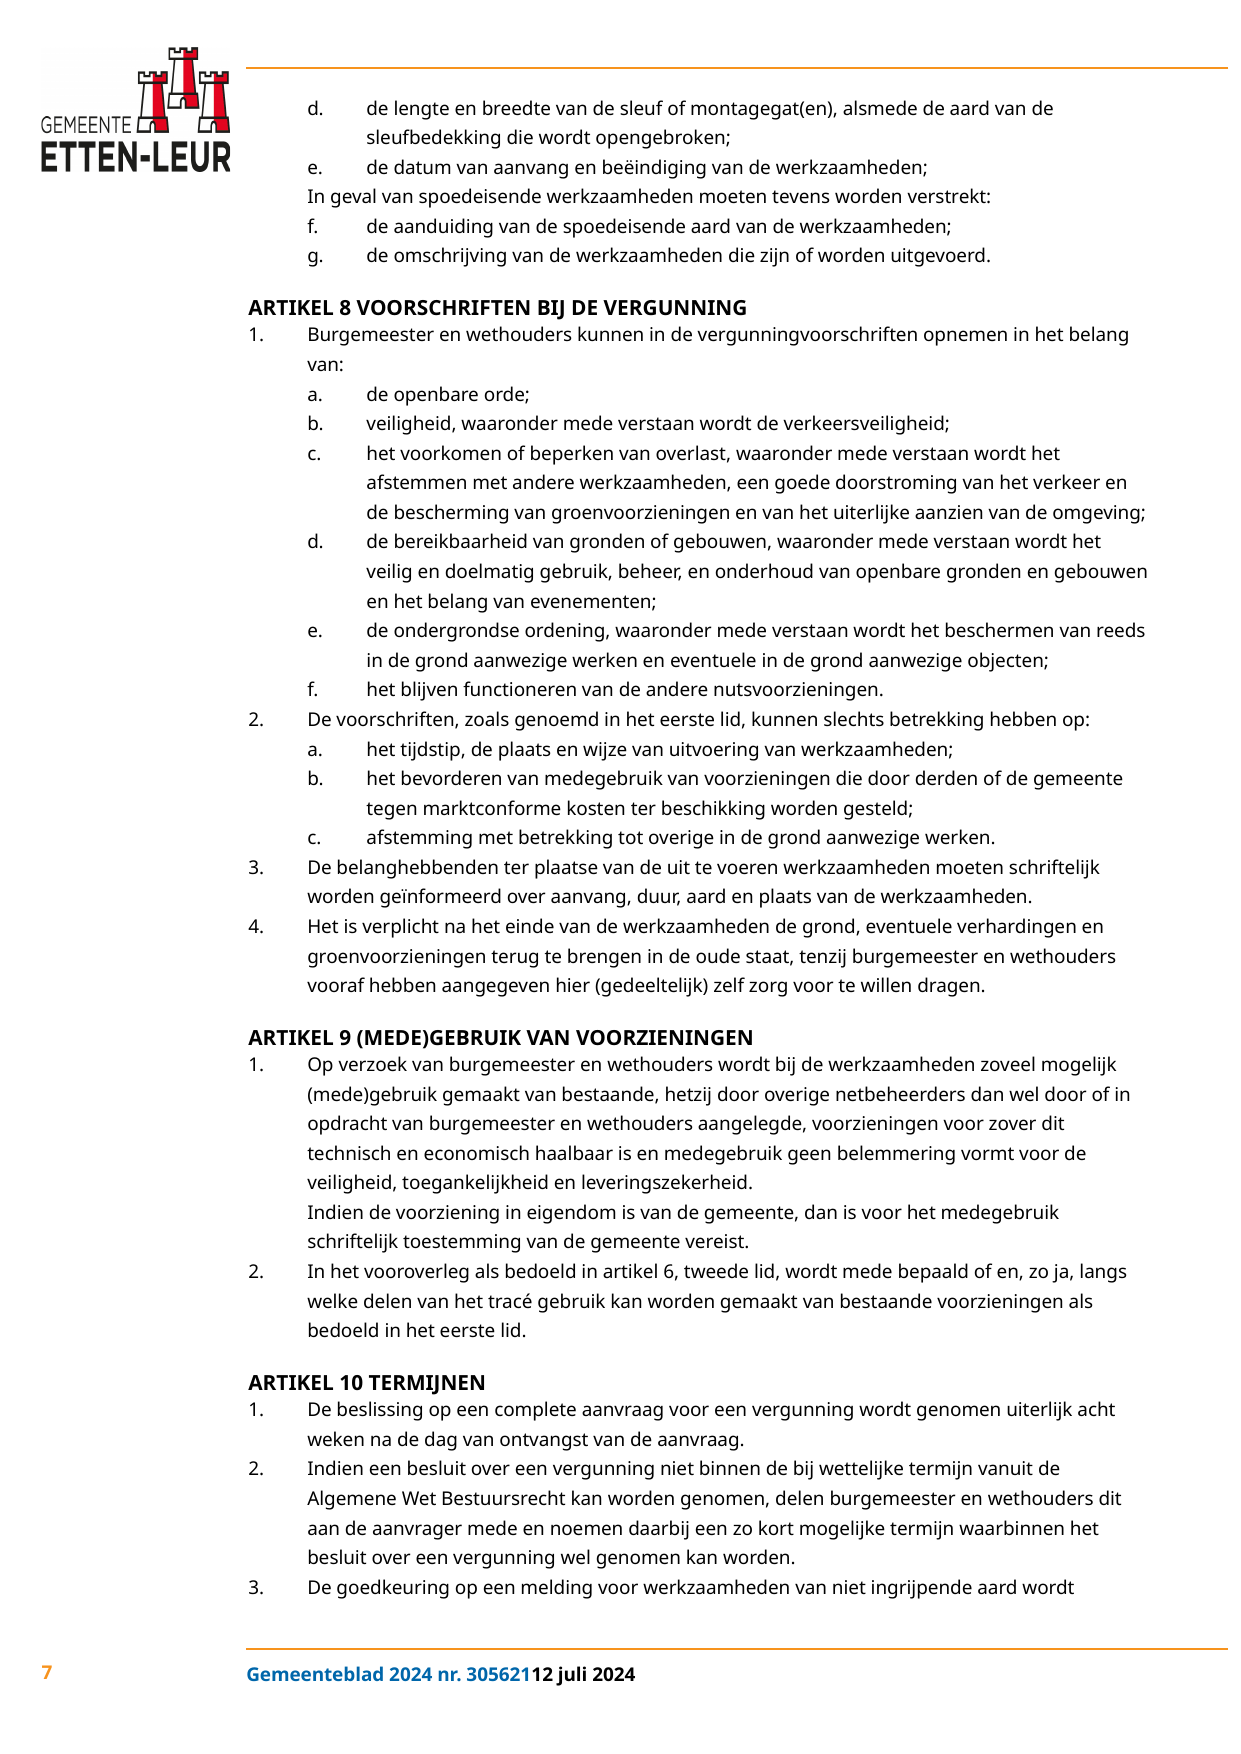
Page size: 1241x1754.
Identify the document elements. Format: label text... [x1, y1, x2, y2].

list de bereikbaarheid van gronden of gebouwen, waaronder mede verstaan wordt het veilig en doelmatig gebruik, beheer, en onderhoud van openbare gronden en gebouwen en het belang van evenementen; [307, 529, 1152, 613]
list de ondergrondse ordening, waaronder mede verstaan wordt het beschermen van reeds in de grond aanwezige werken en eventuele in de grond aanwezige objecten; [307, 617, 1152, 673]
list De voorschriften, zoals genoemd in het eerste lid, kunnen slechts betrekking hebben op: [248, 706, 1152, 732]
list veiligheid, waaronder mede verstaan wordt de verkeersveiligheid; [307, 410, 1152, 436]
list Burgemeester en wethouders kunnen in de vergunningvoorschriften opnemen in het belang van: [248, 322, 1152, 377]
list De beslissing op een complete aanvraag voor een vergunning wordt genomen uiterlijk acht weken na de dag van ontvangst van de aanvraag. [248, 1396, 1152, 1452]
text ARTIKEL 9 (MEDE)GEBRUIK VAN VOORZIENINGEN [248, 1023, 1152, 1051]
list afstemming met betrekking tot overige in de grond aanwezige werken. [307, 824, 1152, 850]
list de openbare orde; [307, 381, 1152, 406]
list In geval van spoedeisende werkzaamheden moeten tevens worden verstrekt: [248, 183, 1152, 209]
list Indien de voorziening in eigendom is van de gemeente, dan is voor het medegebruik schriftelijk toestemming van de gemeente vereist. [248, 1199, 1152, 1254]
picture [41, 47, 231, 172]
text ARTIKEL 8 VOORSCHRIFTEN BIJ DE VERGUNNING [248, 293, 1152, 322]
list de aanduiding van de spoedeisende aard van de werkzaamheden; [307, 213, 1152, 239]
list De belanghebbenden ter plaatse van de uit te voeren werkzaamheden moeten schriftelijk worden geïnformeerd over aanvang, duur, aard en plaats van de werkzaamheden. [248, 854, 1152, 909]
list Het is verplicht na het einde van de werkzaamheden de grond, eventuele verhardingen en groenvoorzieningen terug te brengen in de oude staat, tenzij burgemeester en wethouders vooraf hebben aangegeven hier (gedeeltelijk) zelf zorg voor te willen dragen. [248, 913, 1152, 998]
list het bevorderen van medegebruik van voorzieningen die door derden of de gemeente tegen marktconforme kosten ter beschikking worden gesteld; [307, 765, 1152, 821]
list De goedkeuring op een melding voor werkzaamheden van niet ingrijpende aard wordt [248, 1574, 1152, 1599]
list Op verzoek van burgemeester en wethouders wordt bij de werkzaamheden zoveel mogelijk (mede)gebruik gemaakt van bestaande, hetzij door overige netbeheerders dan wel door of in opdracht van burgemeester en wethouders aangelegde, voorzieningen voor zover dit technisch en economisch haalbaar is en medegebruik geen belemmering vormt voor de veiligheid, toegankelijkheid en leveringszekerheid. [248, 1051, 1152, 1195]
list de lengte en breedte van de sleuf of montagegat(en), alsmede de aard van de sleufbedekking die wordt opengebroken; [307, 95, 1152, 150]
list Indien een besluit over een vergunning niet binnen de bij wettelijke termijn vanuit de Algemene Wet Bestuursrecht kan worden genomen, delen burgemeester en wethouders dit aan de aanvrager mede en noemen daarbij een zo kort mogelijke termijn waarbinnen het besluit over een vergunning wel genomen kan worden. [248, 1456, 1152, 1570]
list het voorkomen of beperken van overlast, waaronder mede verstaan wordt het afstemmen met andere werkzaamheden, een goede doorstroming van het verkeer en de bescherming van groenvoorzieningen en van het uiterlijke aanzien van de omgeving; [307, 440, 1152, 525]
list de omschrijving van de werkzaamheden die zijn of worden uitgevoerd. [307, 243, 1152, 268]
list In het vooroverleg als bedoeld in artikel 6, tweede lid, wordt mede bepaald of en, zo ja, langs welke delen van het tracé gebruik kan worden gemaakt van bestaande voorzieningen als bedoeld in het eerste lid. [248, 1258, 1152, 1343]
list de datum van aanvang en beëindiging van de werkzaamheden; [307, 154, 1152, 180]
list het blijven functioneren van de andere nutsvoorzieningen. [307, 677, 1152, 702]
list het tijdstip, de plaats en wijze van uitvoering van werkzaamheden; [307, 736, 1152, 761]
text ARTIKEL 10 TERMIJNEN [248, 1368, 1152, 1396]
